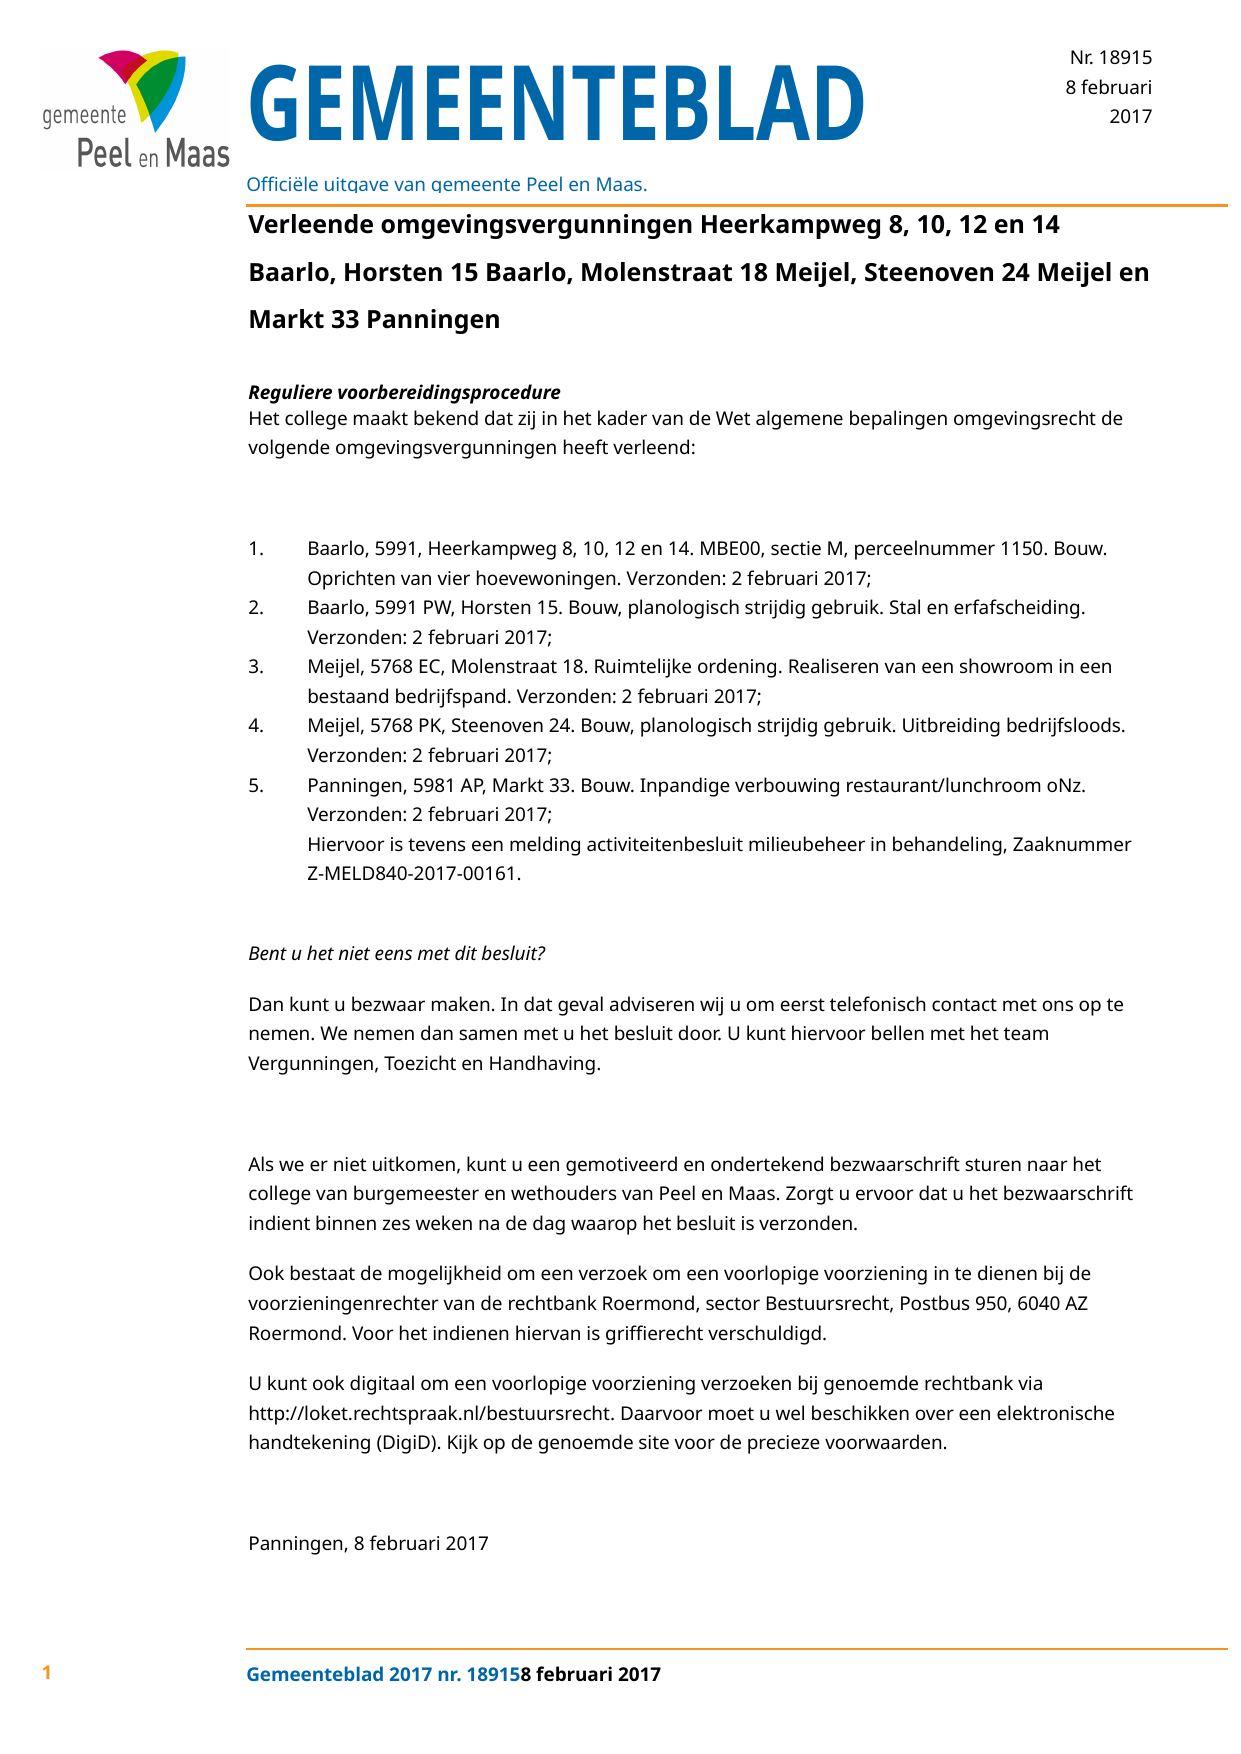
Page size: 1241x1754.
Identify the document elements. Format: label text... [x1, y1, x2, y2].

list Baarlo, 5991, Heerkampweg 8, 10, 12 en 14. MBE00, sectie M, perceelnummer 1150. Bouw. Oprichten van vier hoevewoningen. Verzonden: 2 februari 2017; [248, 535, 1152, 591]
text Verleende omgevingsvergunningen Heerkampweg 8, 10, 12 en 14 Baarlo, Horsten 15 Baarlo, Molenstraat 18 Meijel, Steenoven 24 Meijel en Markt 33 Panningen [248, 207, 1152, 336]
text U kunt ook digitaal om een voorlopige voorziening verzoeken bij genoemde rechtbank via http://loket.rechtspraak.nl/bestuursrecht. Daarvoor moet u wel beschikken over een elektronische handtekening (DigiD). Kijk op de genoemde site voor de precieze voorwaarden. [248, 1370, 1152, 1455]
list Meijel, 5768 PK, Steenoven 24. Bouw, planologisch strijdig gebruik. Uitbreiding bedrijfsloods. Verzonden: 2 februari 2017; [248, 713, 1152, 768]
picture [41, 47, 231, 172]
text Als we er niet uitkomen, kunt u een gemotiveerd en ondertekend bezwaarschrift sturen naar het college van burgemeester en wethouders van Peel en Maas. Zorgt u ervoor dat u het bezwaarschrift indient binnen zes weken na de dag waarop het besluit is verzonden. [248, 1151, 1152, 1236]
text Panningen, 8 februari 2017 [248, 1530, 1152, 1556]
list Baarlo, 5991 PW, Horsten 15. Bouw, planologisch strijdig gebruik. Stal en erfafscheiding. Verzonden: 2 februari 2017; [248, 594, 1152, 650]
text Bent u het niet eens met dit besluit? [248, 941, 1152, 966]
list Hiervoor is tevens een melding activiteitenbesluit milieubeheer in behandeling, Zaaknummer Z-MELD840-2017-00161. [248, 831, 1152, 886]
text Reguliere voorbereidingsprocedure [248, 379, 1152, 405]
list Meijel, 5768 EC, Molenstraat 18. Ruimtelijke ordening. Realiseren van een showroom in een bestaand bedrijfspand. Verzonden: 2 februari 2017; [248, 653, 1152, 709]
text Dan kunt u bezwaar maken. In dat geval adviseren wij u om eerst telefonisch contact met ons op te nemen. We nemen dan samen met u het besluit door. U kunt hiervoor bellen met het team Vergunningen, Toezicht en Handhaving. [248, 991, 1152, 1076]
list Panningen, 5981 AP, Markt 33. Bouw. Inpandige verbouwing restaurant/lunchroom oNz. Verzonden: 2 februari 2017; [248, 772, 1152, 827]
text Ook bestaat de mogelijkheid om een verzoek om een voorlopige voorziening in te dienen bij de voorzieningenrechter van de rechtbank Roermond, sector Bestuursrecht, Postbus 950, 6040 AZ Roermond. Voor het indienen hiervan is griffierecht verschuldigd. [248, 1261, 1152, 1346]
text Het college maakt bekend dat zij in het kader van de Wet algemene bepalingen omgevingsrecht de volgende omgevingsvergunningen heeft verleend: [248, 405, 1152, 460]
